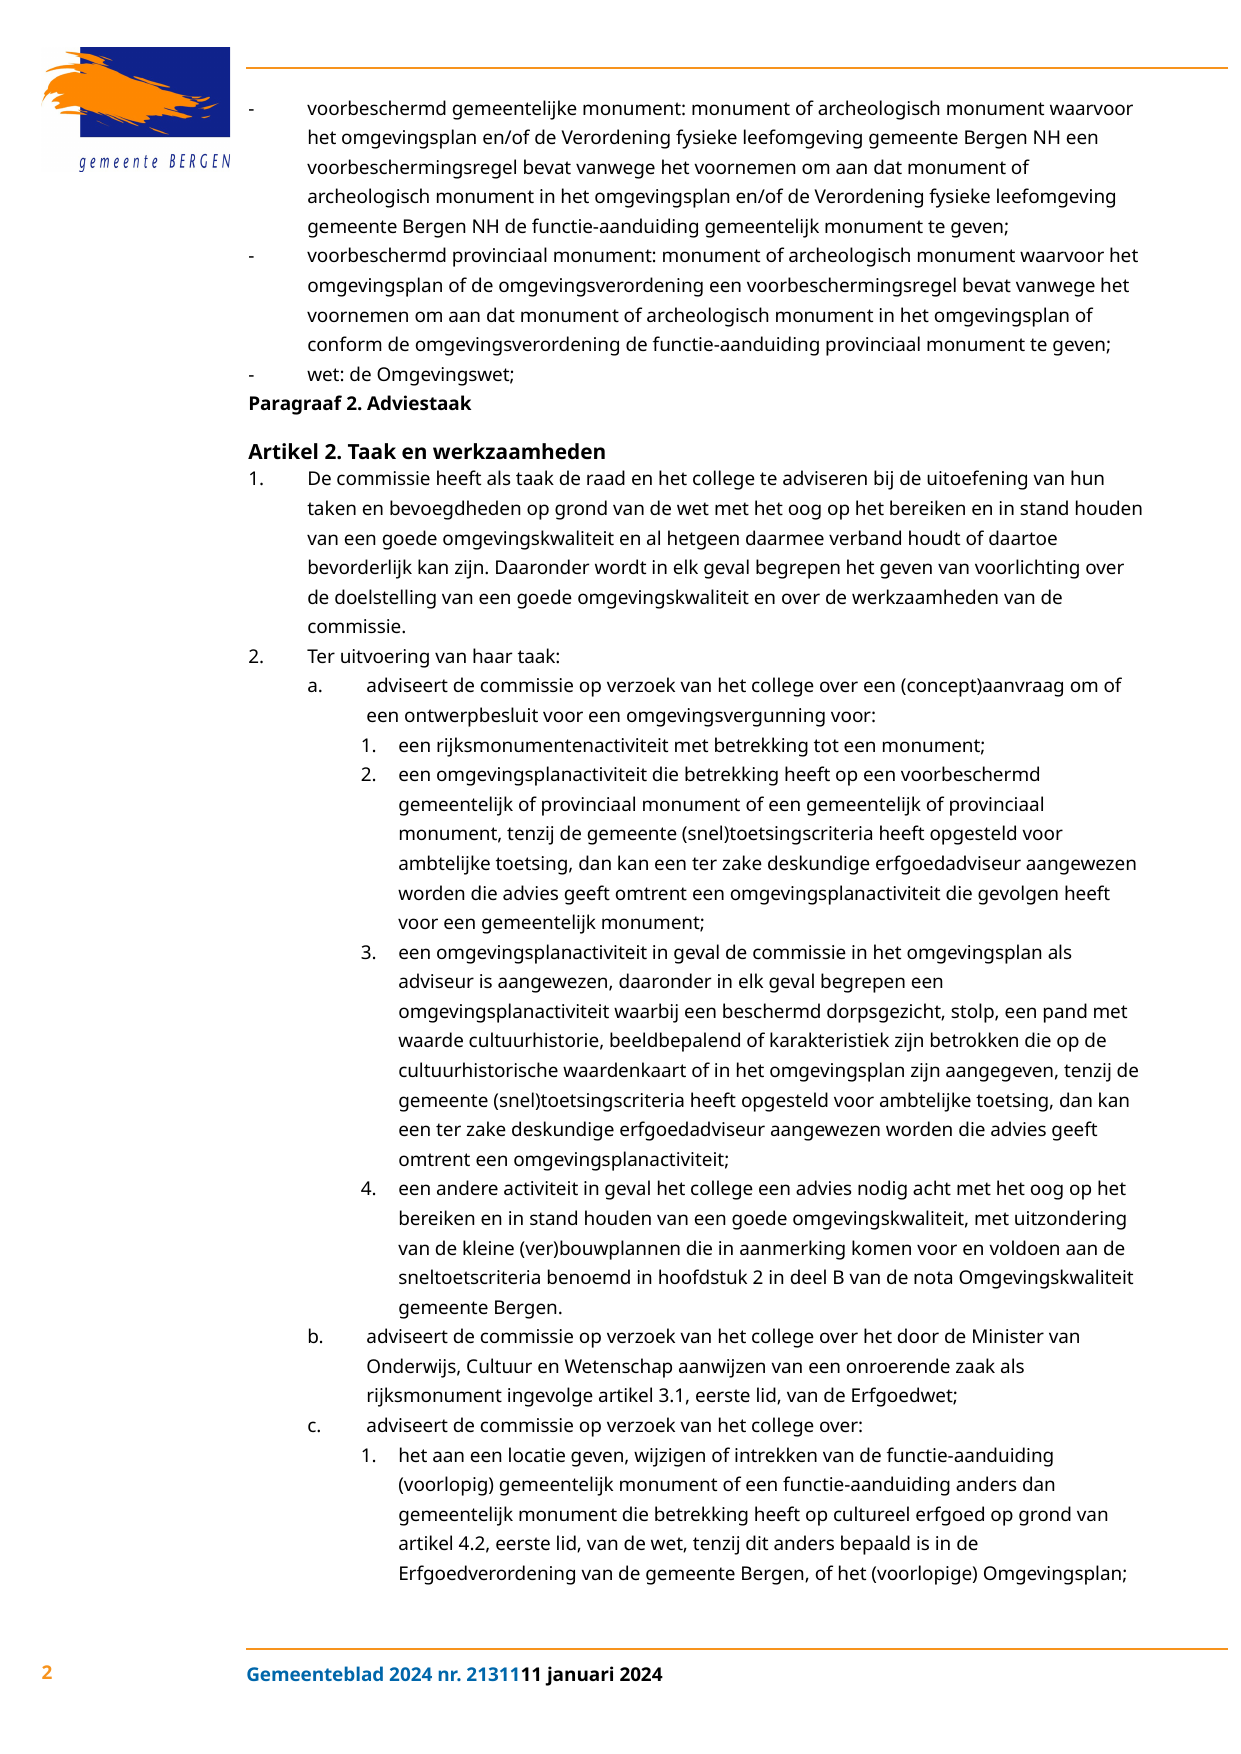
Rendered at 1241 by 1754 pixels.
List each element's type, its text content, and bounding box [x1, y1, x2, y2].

list Ter uitvoering van haar taak: [248, 643, 1152, 669]
list een omgevingsplanactiviteit die betrekking heeft op een voorbeschermd gemeentelijk of provinciaal monument of een gemeentelijk of provinciaal monument, tenzij de gemeente (snel)toetsingscriteria heeft opgesteld voor ambtelijke toetsing, dan kan een ter zake deskundige erfgoedadviseur aangewezen worden die advies geeft omtrent een omgevingsplanactiviteit die gevolgen heeft voor een gemeentelijk monument; [361, 761, 1152, 935]
list het aan een locatie geven, wijzigen of intrekken van de functie-aanduiding (voorlopig) gemeentelijk monument of een functie-aanduiding anders dan gemeentelijk monument die betrekking heeft op cultureel erfgoed op grond van artikel 4.2, eerste lid, van de wet, tenzij dit anders bepaald is in de Erfgoedverordening van de gemeente Bergen, of het (voorlopige) Omgevingsplan; [361, 1442, 1152, 1586]
list voorbeschermd gemeentelijke monument: monument of archeologisch monument waarvoor het omgevingsplan en/of de Verordening fysieke leefomgeving gemeente Bergen NH een voorbeschermingsregel bevat vanwege het voornemen om aan dat monument of archeologisch monument in het omgevingsplan en/of de Verordening fysieke leefomgeving gemeente Bergen NH de functie-aanduiding gemeentelijk monument te geven; [248, 95, 1152, 239]
list De commissie heeft als taak de raad en het college te adviseren bij de uitoefening van hun taken en bevoegdheden op grond van de wet met het oog op het bereiken en in stand houden van een goede omgevingskwaliteit en al hetgeen daarmee verband houdt of daartoe bevorderlijk kan zijn. Daaronder wordt in elk geval begrepen het geven van voorlichting over de doelstelling van een goede omgevingskwaliteit en over de werkzaamheden van de commissie. [248, 466, 1152, 639]
text Paragraaf 2. Adviestaak [248, 391, 1152, 416]
picture [41, 47, 231, 172]
list een omgevingsplanactiviteit in geval de commissie in het omgevingsplan als adviseur is aangewezen, daaronder in elk geval begrepen een omgevingsplanactiviteit waarbij een beschermd dorpsgezicht, stolp, een pand met waarde cultuurhistorie, beeldbepalend of karakteristiek zijn betrokken die op de cultuurhistorische waardenkaart of in het omgevingsplan zijn aangegeven, tenzij de gemeente (snel)toetsingscriteria heeft opgesteld voor ambtelijke toetsing, dan kan een ter zake deskundige erfgoedadviseur aangewezen worden die advies geeft omtrent een omgevingsplanactiviteit; [361, 939, 1152, 1172]
list adviseert de commissie op verzoek van het college over een (concept)aanvraag om of een ontwerpbesluit voor een omgevingsvergunning voor: [307, 673, 1152, 728]
list wet: de Omgevingswet; [248, 361, 1152, 387]
text Artikel 2. Taak en werkzaamheden [248, 437, 1152, 466]
list voorbeschermd provinciaal monument: monument of archeologisch monument waarvoor het omgevingsplan of de omgevingsverordening een voorbeschermingsregel bevat vanwege het voornemen om aan dat monument of archeologisch monument in het omgevingsplan of conform de omgevingsverordening de functie-aanduiding provinciaal monument te geven; [248, 243, 1152, 357]
list adviseert de commissie op verzoek van het college over het door de Minister van Onderwijs, Cultuur en Wetenschap aanwijzen van een onroerende zaak als rijksmonument ingevolge artikel 3.1, eerste lid, van de Erfgoedwet; [307, 1323, 1152, 1408]
list een rijksmonumentenactiviteit met betrekking tot een monument; [361, 732, 1152, 758]
list adviseert de commissie op verzoek van het college over: [307, 1412, 1152, 1438]
list een andere activiteit in geval het college een advies nodig acht met het oog op het bereiken en in stand houden van een goede omgevingskwaliteit, met uitzondering van de kleine (ver)bouwplannen die in aanmerking komen voor en voldoen aan de sneltoetscriteria benoemd in hoofdstuk 2 in deel B van de nota Omgevingskwaliteit gemeente Bergen. [361, 1176, 1152, 1320]
